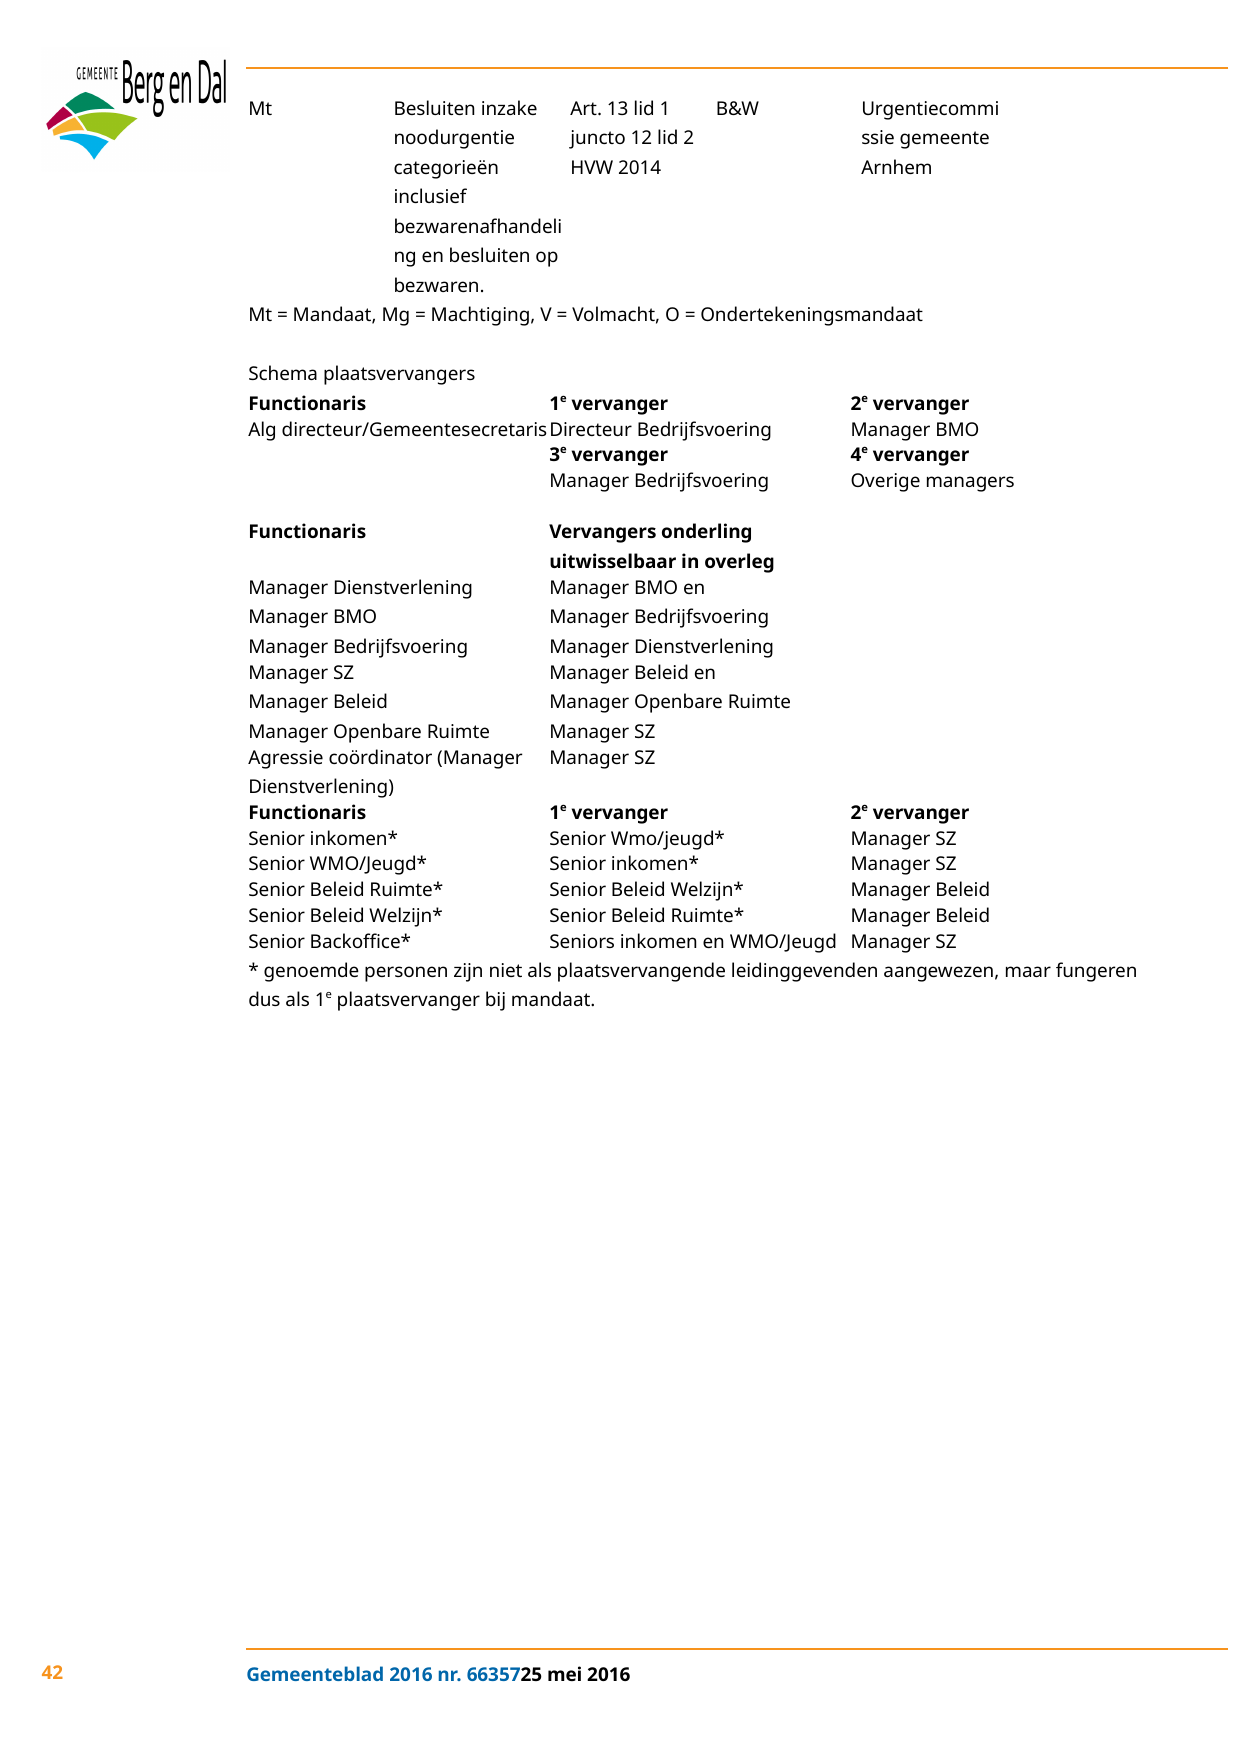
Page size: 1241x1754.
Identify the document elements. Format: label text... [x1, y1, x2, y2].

table_cell Seniors inkomen en WMO/Jeugd [549, 928, 850, 953]
table_cell [1006, 95, 1152, 298]
text * genoemde personen zijn niet als plaatsvervangende leidinggevenden aangewezen, maar fungeren dus als 1e plaatsvervanger bij mandaat. [248, 957, 1152, 1012]
table_cell Senior Beleid Ruimte* [549, 902, 850, 928]
table_cell Manager SZ Manager Beleid Manager Openbare Ruimte [248, 659, 549, 744]
table_cell B&W [716, 95, 861, 298]
table_cell [248, 493, 549, 519]
table_cell [850, 519, 1152, 574]
table_cell Senior WMO/Jeugd* [248, 851, 549, 876]
table_cell 1e vervanger [549, 799, 850, 825]
table_cell Vervangers onderling uitwisselbaar in overleg [549, 519, 850, 574]
table_cell [850, 659, 1152, 744]
table_cell Senior Beleid Welzijn* [549, 876, 850, 902]
table_cell Manager Beleid [850, 902, 1152, 928]
table_cell Senior inkomen* [549, 851, 850, 876]
table_cell Functionaris [248, 799, 549, 825]
picture [41, 47, 231, 172]
table_cell Directeur Bedrijfsvoering [549, 416, 850, 442]
table_cell [850, 574, 1152, 659]
table_cell Manager Beleid [850, 876, 1152, 902]
table_cell Senior Beleid Ruimte* [248, 876, 549, 902]
table_cell Mt [248, 95, 393, 298]
table_header 2e vervanger [850, 390, 1152, 416]
table_cell Senior Backoffice* [248, 928, 549, 953]
text Schema plaatsvervangers [248, 360, 1152, 386]
table_cell [549, 493, 850, 519]
table_cell Overige managers [850, 467, 1152, 493]
table_header Functionaris [248, 390, 549, 416]
table_cell Manager BMO en Manager Bedrijfsvoering Manager Dienstverlening [549, 574, 850, 659]
table_cell Manager Bedrijfsvoering [549, 467, 850, 493]
table_cell Manager SZ [549, 744, 850, 799]
table_cell Senior inkomen* [248, 825, 549, 851]
table_cell 4e vervanger [850, 442, 1152, 467]
table_cell Senior Wmo/jeugd* [549, 825, 850, 851]
table_cell Art. 13 lid 1 juncto 12 lid 2 HVW 2014 [570, 95, 716, 298]
table_cell Agressie coördinator (Manager Dienstverlening) [248, 744, 549, 799]
table_cell 2e vervanger [850, 799, 1152, 825]
text Mt = Mandaat, Mg = Machtiging, V = Volmacht, O = Ondertekeningsmandaat [248, 301, 1152, 327]
table_cell Manager Dienstverlening Manager BMO Manager Bedrijfsvoering [248, 574, 549, 659]
table_cell Manager BMO [850, 416, 1152, 442]
table_cell [850, 493, 1152, 519]
table_cell Manager SZ [850, 851, 1152, 876]
table_cell Manager SZ [850, 825, 1152, 851]
table_cell [248, 467, 549, 493]
table_cell Besluiten inzake noodurgentie categorieën inclusief bezwarenafhandeling en besluiten op bezwaren. [393, 95, 570, 298]
table_cell [248, 442, 549, 467]
table_cell [850, 744, 1152, 799]
table_cell Senior Beleid Welzijn* [248, 902, 549, 928]
table_cell Urgentiecommissie gemeente Arnhem [861, 95, 1006, 298]
table_cell Functionaris [248, 519, 549, 574]
table_cell 3e vervanger [549, 442, 850, 467]
table_cell Manager Beleid en Manager Openbare Ruimte Manager SZ [549, 659, 850, 744]
table_header 1e vervanger [549, 390, 850, 416]
table_cell Manager SZ [850, 928, 1152, 953]
table_cell Alg directeur/Gemeentesecretaris [248, 416, 549, 442]
